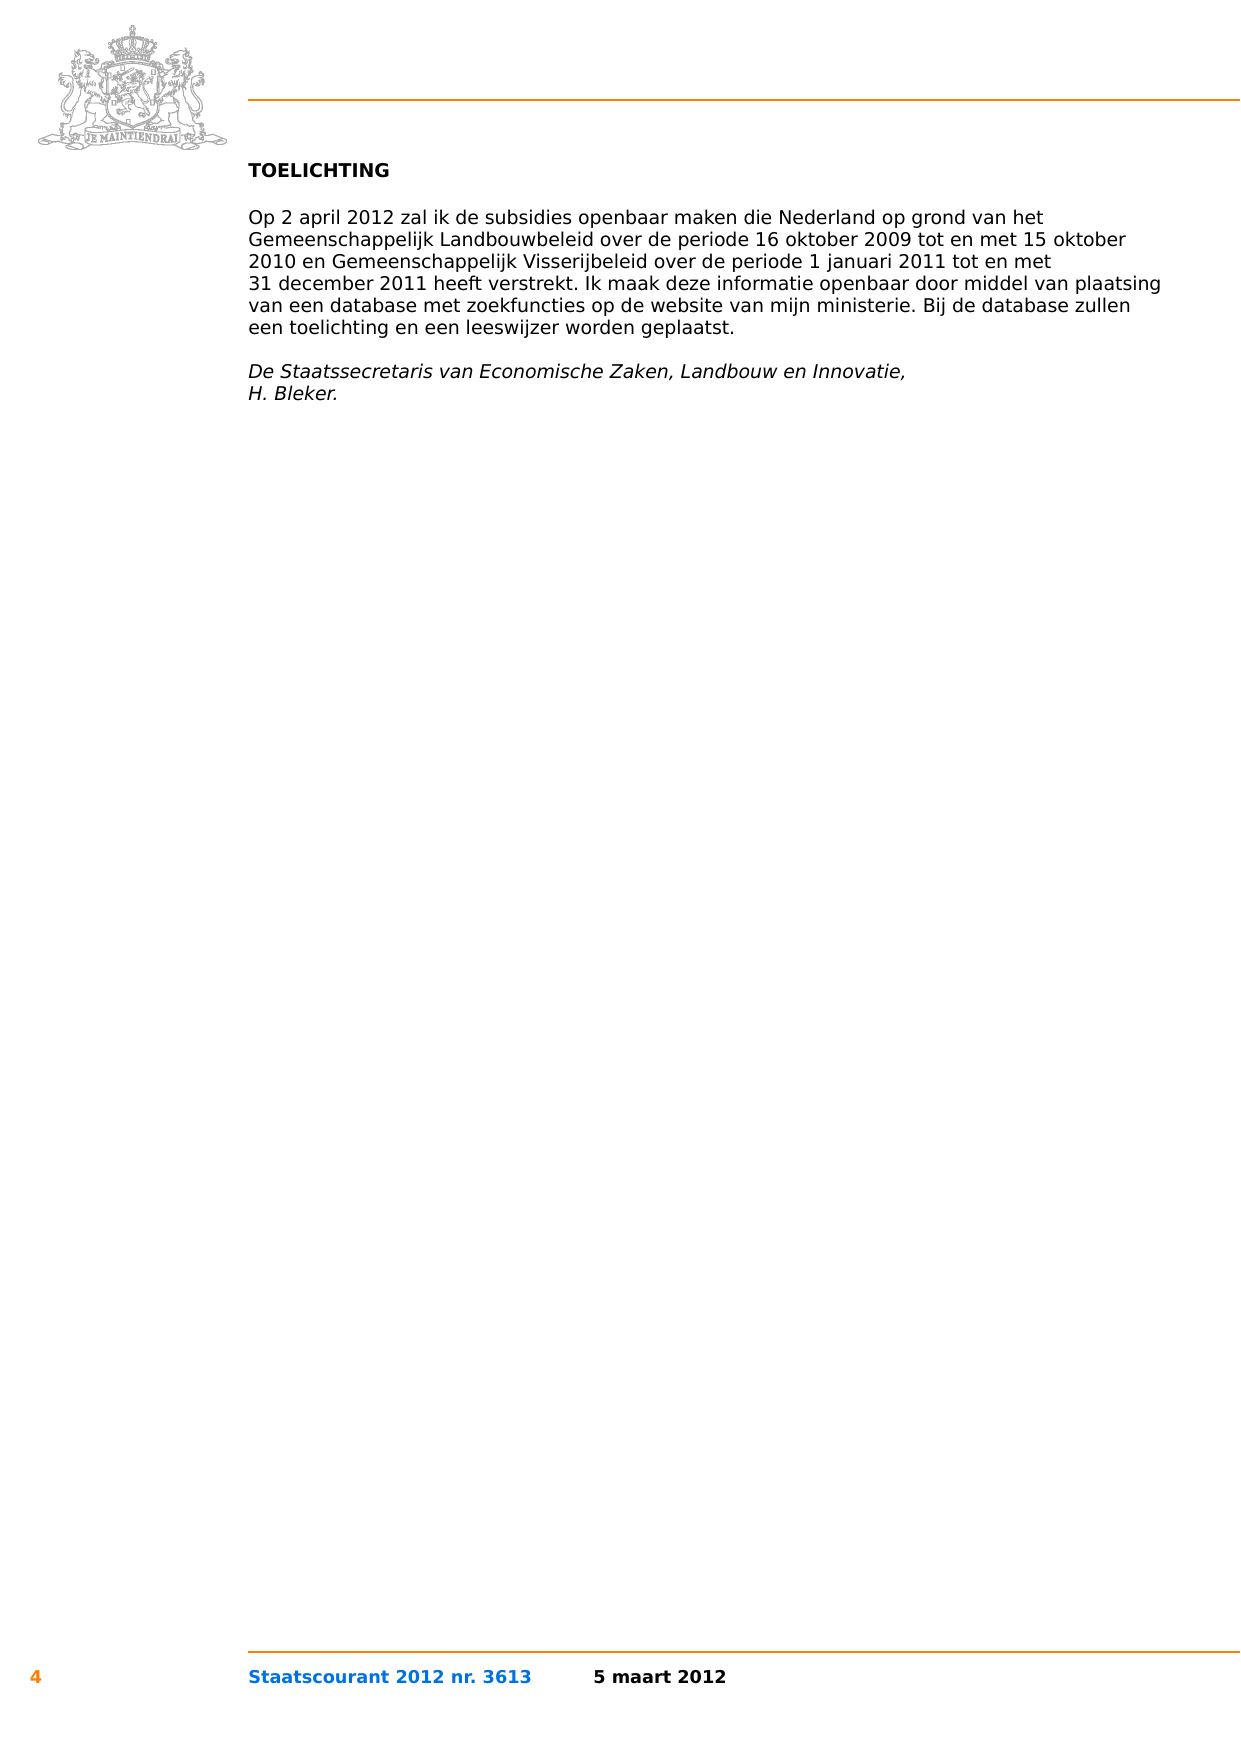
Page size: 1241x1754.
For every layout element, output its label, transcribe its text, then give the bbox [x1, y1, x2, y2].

subtitle TOELICHTING [248, 160, 1163, 182]
text Op 2 april 2012 zal ik de subsidies openbaar maken die Nederland op grond van het Gemeenschappelijk Landbouwbeleid over de periode 16 oktober 2009 tot en met 15 oktober 2010 en Gemeenschappelijk Visserijbeleid over de periode 1 januari 2011 tot en met 31 december 2011 heeft verstrekt. Ik maak deze informatie openbaar door middel van plaatsing van een database met zoekfuncties op de website van mijn ministerie. Bij de database zullen een toelichting en een leeswijzer worden geplaatst. [248, 207, 1163, 339]
text De Staatssecretaris van Economische Zaken, Landbouw en Innovatie, H. Bleker. [248, 361, 1163, 404]
picture [38, 25, 227, 150]
